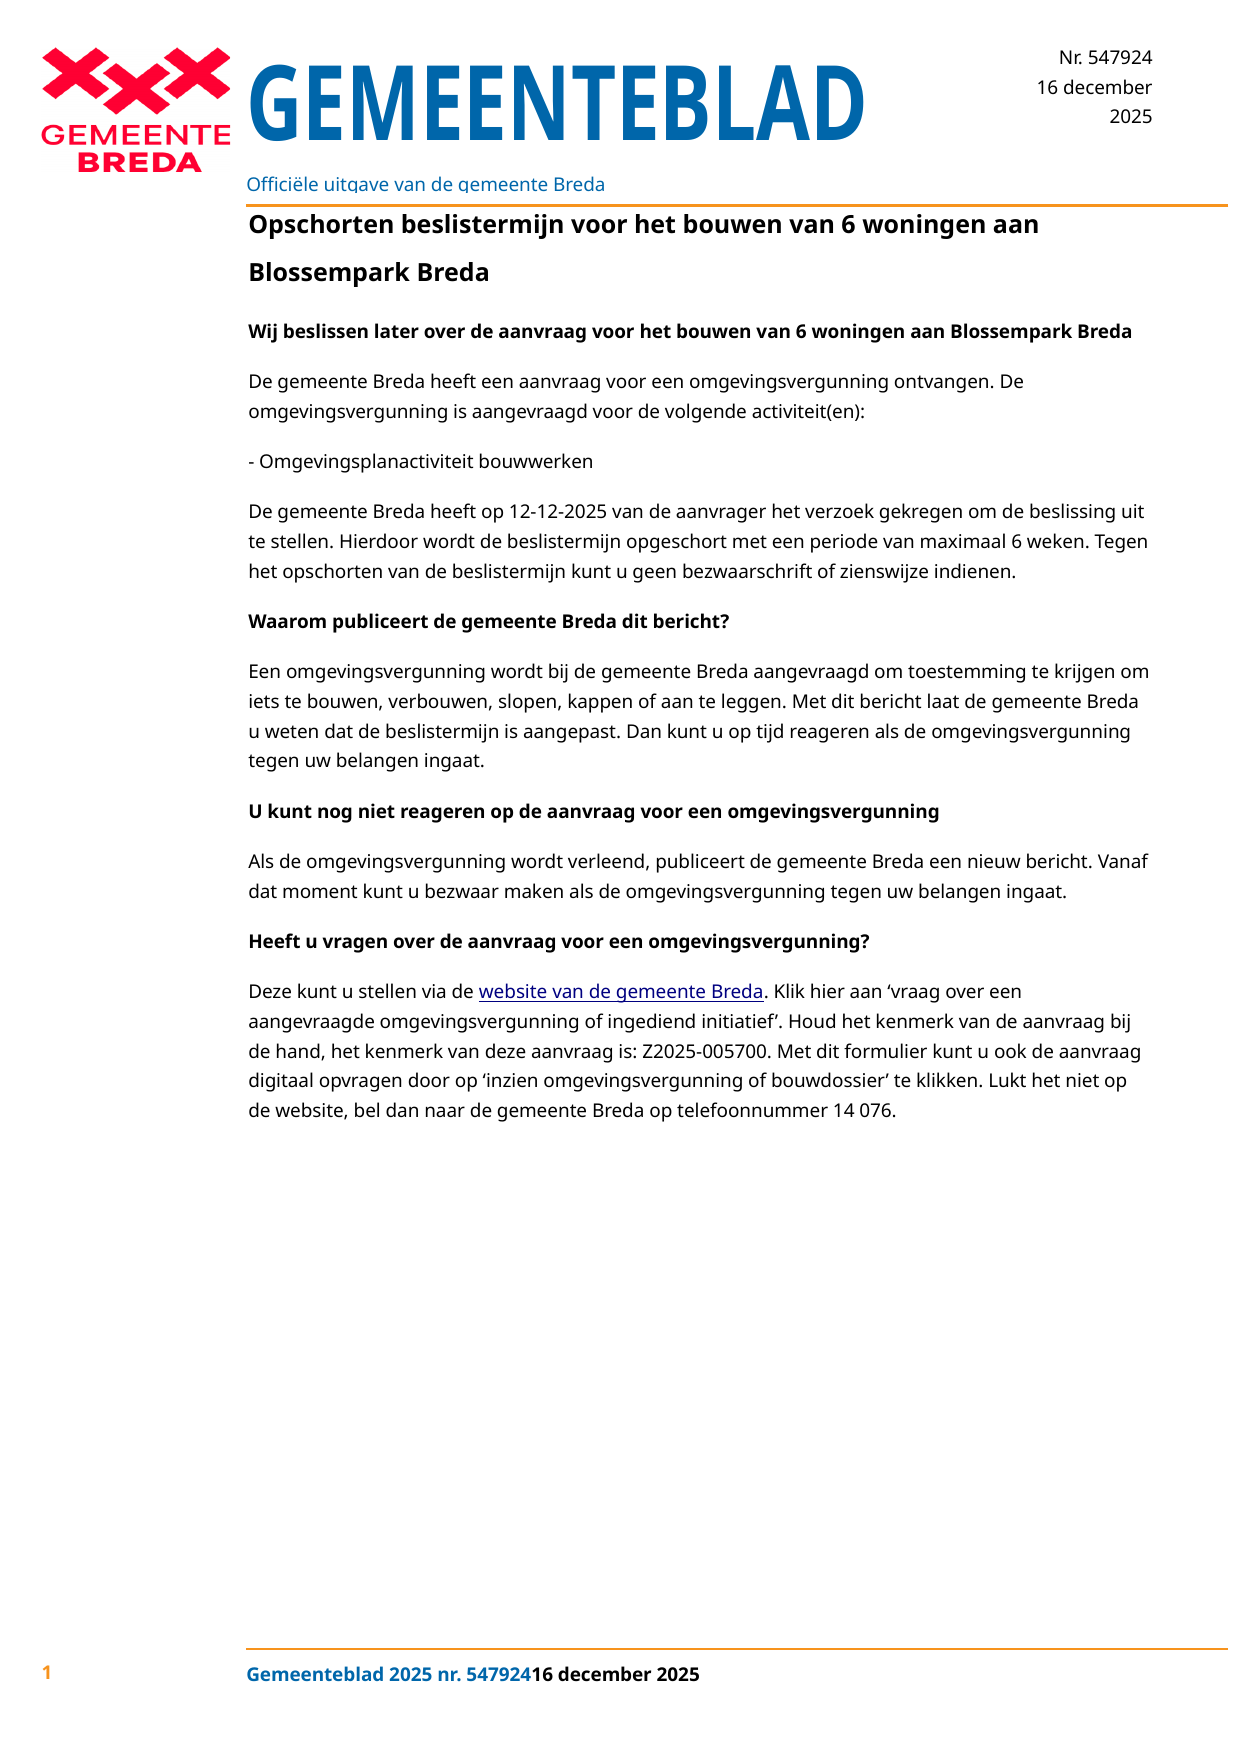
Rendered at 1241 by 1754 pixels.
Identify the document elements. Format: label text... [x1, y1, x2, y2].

text Een omgevingsvergunning wordt bij de gemeente Breda aangevraagd om toestemming te krijgen om iets te bouwen, verbouwen, slopen, kappen of aan te leggen. Met dit bericht laat de gemeente Breda u weten dat de beslistermijn is aangepast. Dan kunt u op tijd reageren als de omgevingsvergunning tegen uw belangen ingaat. [248, 659, 1152, 773]
text Heeft u vragen over de aanvraag voor een omgevingsvergunning? [248, 928, 1152, 954]
text De gemeente Breda heeft een aanvraag voor een omgevingsvergunning ontvangen. De omgevingsvergunning is aangevraagd voor de volgende activiteit(en): [248, 368, 1152, 424]
text Wij beslissen later over de aanvraag voor het bouwen van 6 woningen aan Blossempark Breda [248, 318, 1152, 344]
text Opschorten beslistermijn voor het bouwen van 6 woningen aan Blossempark Breda [248, 207, 1152, 288]
text - Omgevingsplanactiviteit bouwwerken [248, 448, 1152, 474]
text U kunt nog niet reageren op de aanvraag voor een omgevingsvergunning [248, 798, 1152, 824]
text De gemeente Breda heeft op 12-12-2025 van de aanvrager het verzoek gekregen om de beslissing uit te stellen. Hierdoor wordt de beslistermijn opgeschort met een periode van maximaal 6 weken. Tegen het opschorten van de beslistermijn kunt u geen bezwaarschrift of zienswijze indienen. [248, 499, 1152, 584]
text Waarom publiceert de gemeente Breda dit bericht? [248, 608, 1152, 634]
text Deze kunt u stellen via de website van de gemeente Breda. Klik hier aan ‘vraag over een aangevraagde omgevingsvergunning of ingediend initiatief’. Houd het kenmerk van de aanvraag bij de hand, het kenmerk van deze aanvraag is: Z2025-005700. Met dit formulier kunt u ook de aanvraag digitaal opvragen door op ‘inzien omgevingsvergunning of bouwdossier’ te klikken. Lukt het niet op de website, bel dan naar de gemeente Breda op telefoonnummer 14 076. [248, 979, 1152, 1123]
text Als de omgevingsvergunning wordt verleend, publiceert de gemeente Breda een nieuw bericht. Vanaf dat moment kunt u bezwaar maken als de omgevingsvergunning tegen uw belangen ingaat. [248, 848, 1152, 904]
picture [41, 47, 231, 172]
